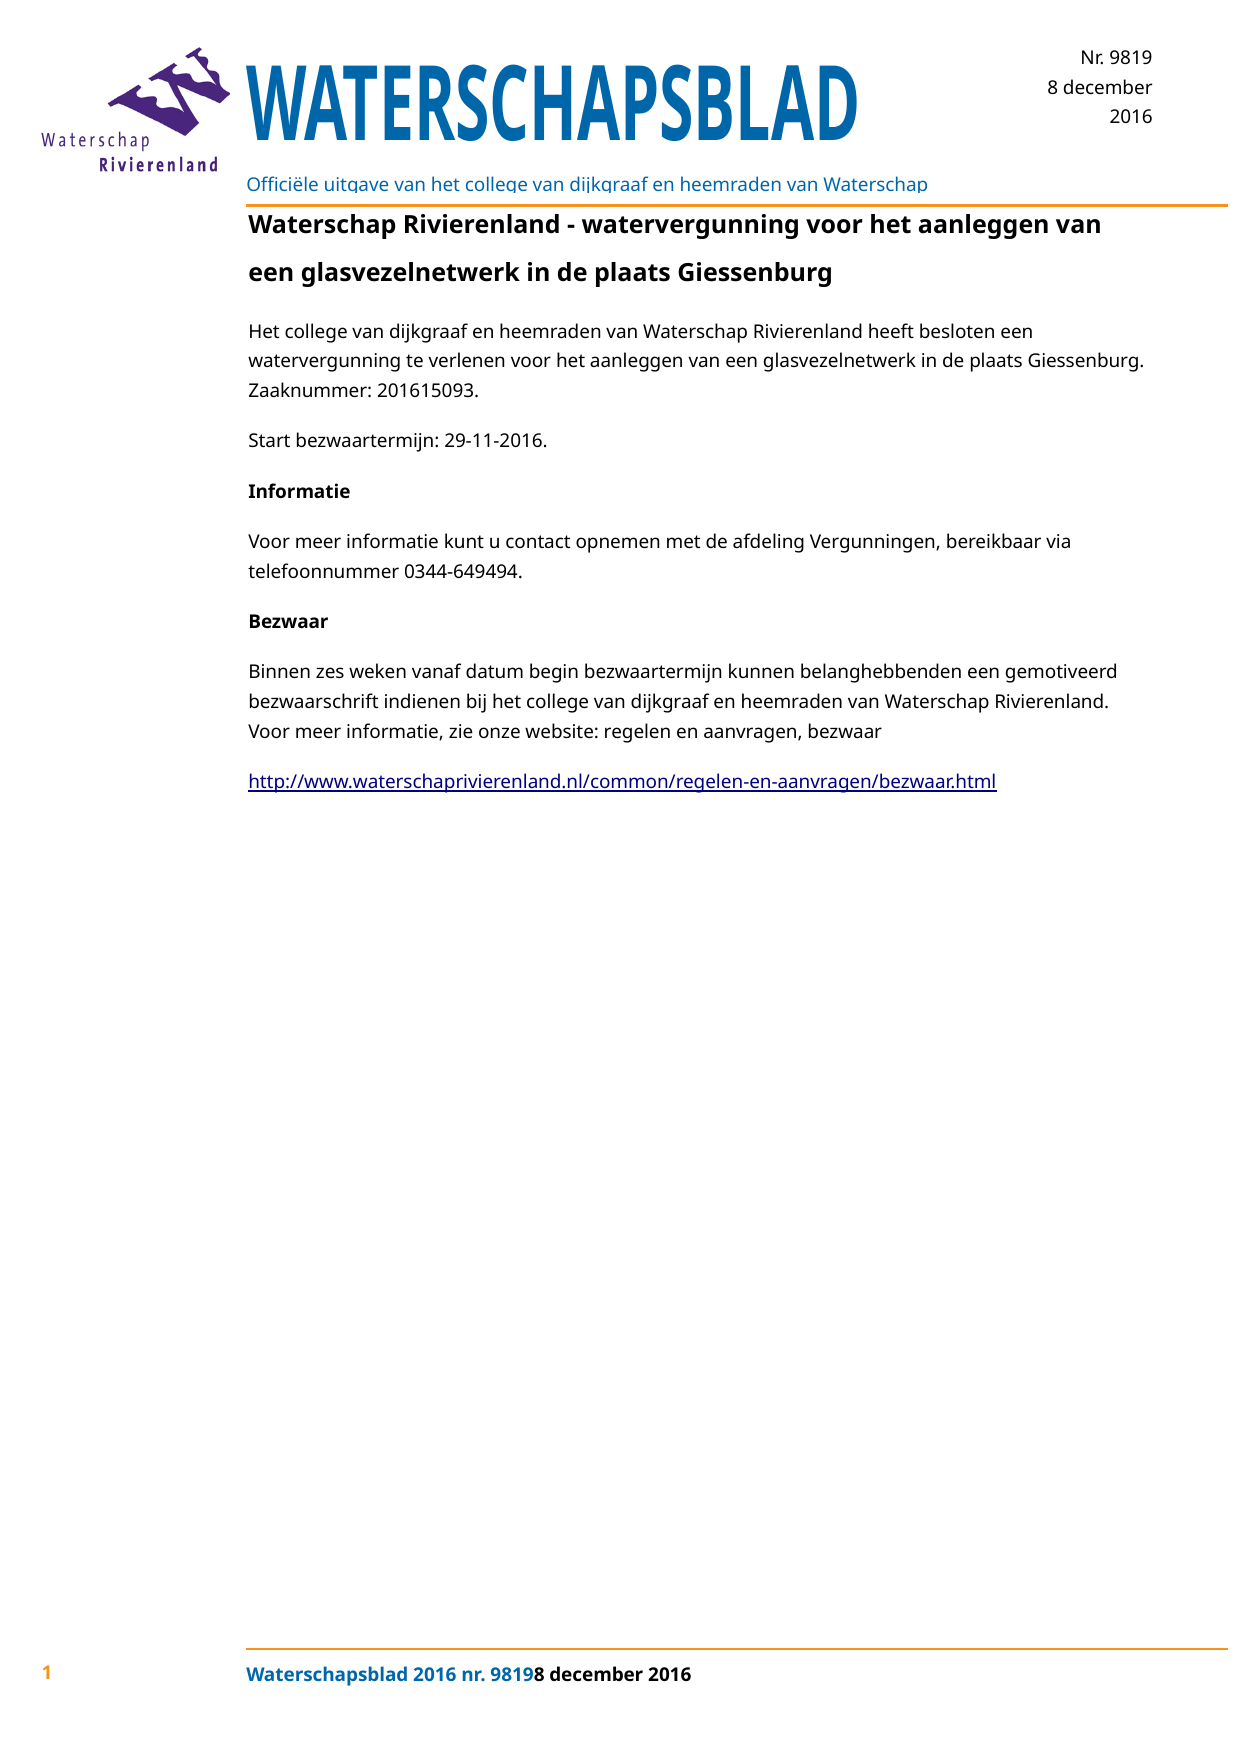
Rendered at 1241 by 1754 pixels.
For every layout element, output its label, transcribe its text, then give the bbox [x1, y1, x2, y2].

text Voor meer informatie kunt u contact opnemen met de afdeling Vergunningen, bereikbaar via telefoonnummer 0344-649494. [248, 528, 1152, 584]
picture [41, 47, 231, 172]
text Waterschap Rivierenland - watervergunning voor het aanleggen van een glasvezelnetwerk in de plaats Giessenburg [248, 207, 1152, 288]
text Bezwaar [248, 608, 1152, 634]
text Binnen zes weken vanaf datum begin bezwaartermijn kunnen belanghebbenden een gemotiveerd bezwaarschrift indienen bij het college van dijkgraaf en heemraden van Waterschap Rivierenland. Voor meer informatie, zie onze website: regelen en aanvragen, bezwaar [248, 659, 1152, 744]
text http://www.waterschaprivierenland.nl/common/regelen-en-aanvragen/bezwaar.html [248, 768, 1152, 794]
text Informatie [248, 478, 1152, 504]
text Start bezwaartermijn: 29-11-2016. [248, 427, 1152, 453]
text Het college van dijkgraaf en heemraden van Waterschap Rivierenland heeft besloten een watervergunning te verlenen voor het aanleggen van een glasvezelnetwerk in de plaats Giessenburg. Zaaknummer: 201615093. [248, 318, 1152, 403]
